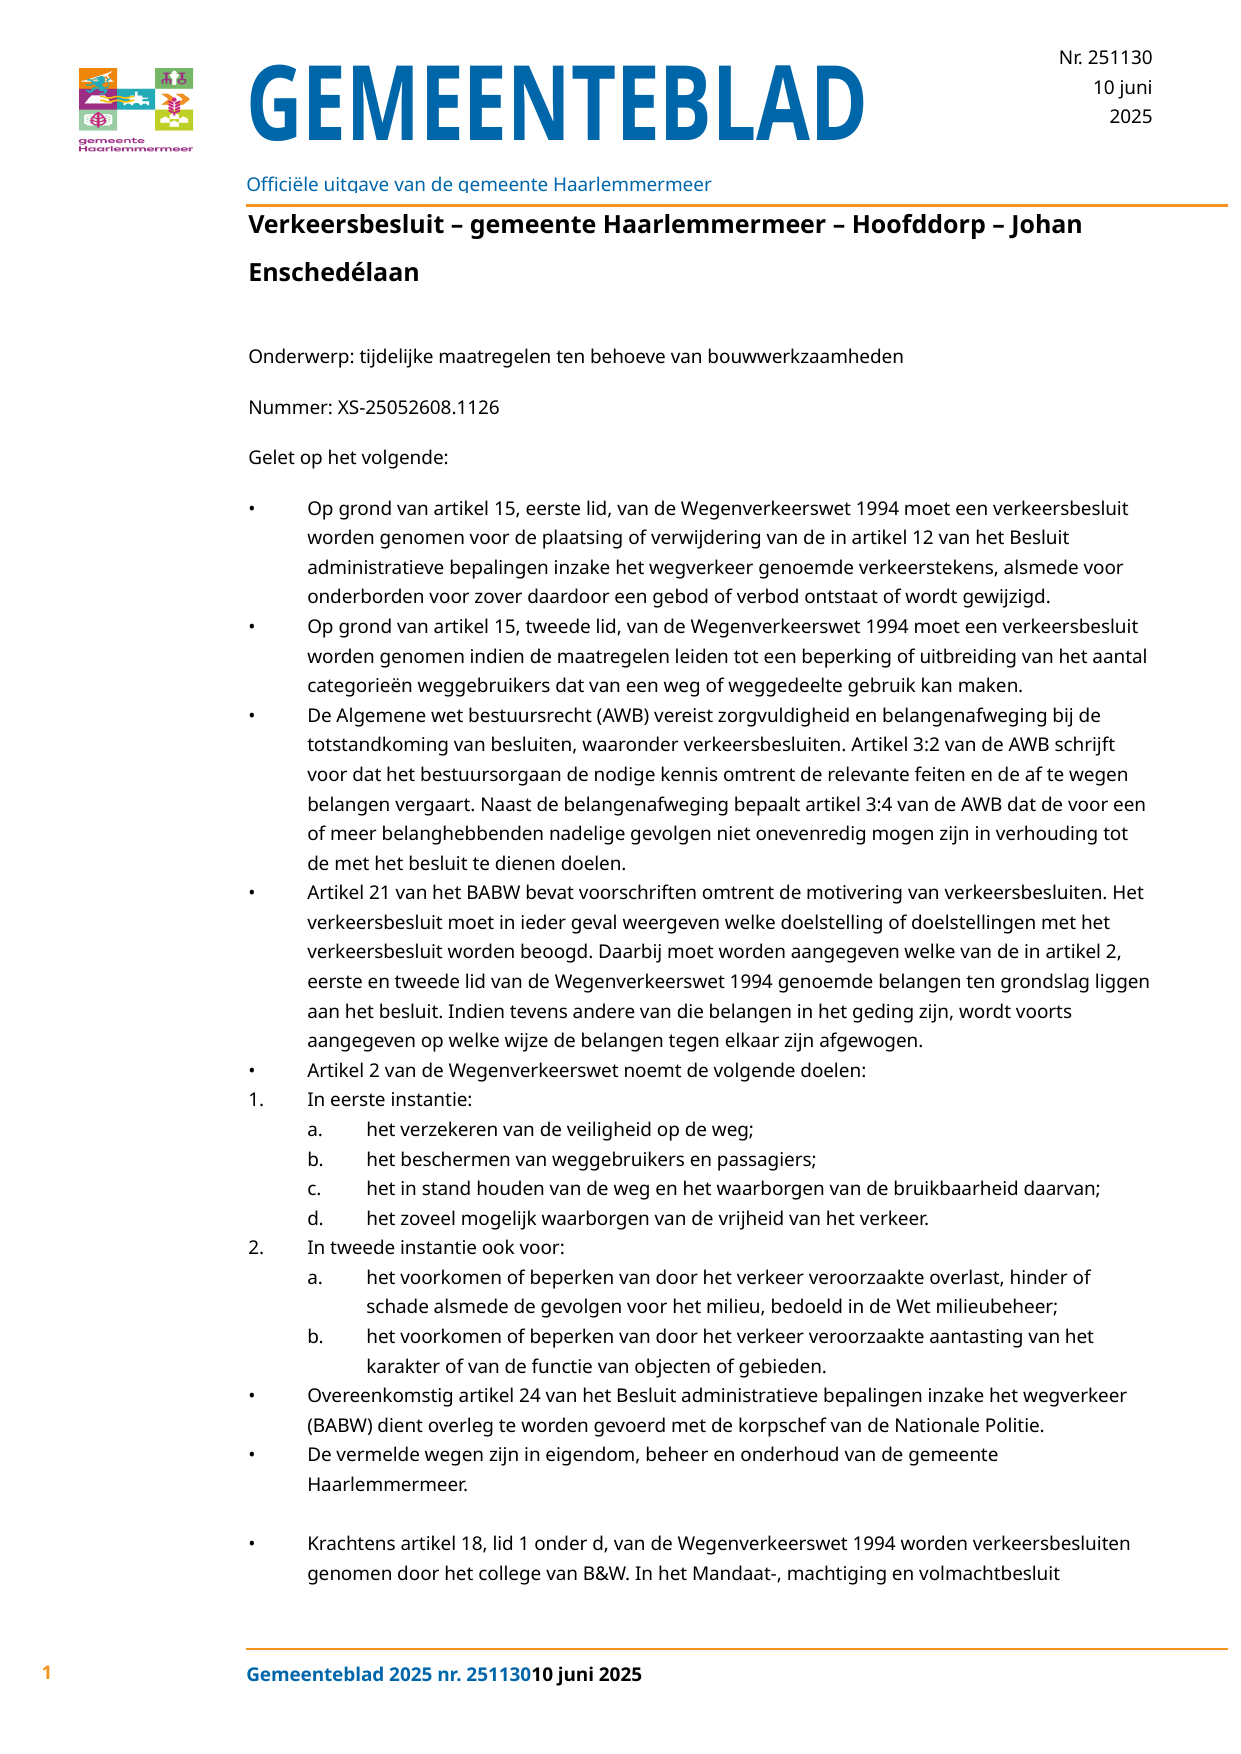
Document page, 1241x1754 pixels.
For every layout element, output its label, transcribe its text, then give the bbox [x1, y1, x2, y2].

text Gelet op het volgende: [248, 444, 1152, 470]
list In eerste instantie: [248, 1087, 1152, 1112]
list Op grond van artikel 15, eerste lid, van de Wegenverkeerswet 1994 moet een verkeersbesluit worden genomen voor de plaatsing of verwijdering van de in artikel 12 van het Besluit administratieve bepalingen inzake het wegverkeer genoemde verkeerstekens, alsmede voor onderborden voor zover daardoor een gebod of verbod ontstaat of wordt gewijzigd. [248, 495, 1152, 609]
list het zoveel mogelijk waarborgen van de vrijheid van het verkeer. [307, 1205, 1152, 1231]
picture [41, 47, 231, 172]
list Op grond van artikel 15, tweede lid, van de Wegenverkeerswet 1994 moet een verkeersbesluit worden genomen indien de maatregelen leiden tot een beperking of uitbreiding van het aantal categorieën weggebruikers dat van een weg of weggedeelte gebruik kan maken. [248, 613, 1152, 698]
list Artikel 21 van het BABW bevat voorschriften omtrent de motivering van verkeersbesluiten. Het verkeersbesluit moet in ieder geval weergeven welke doelstelling of doelstellingen met het verkeersbesluit worden beoogd. Daarbij moet worden aangegeven welke van de in artikel 2, eerste en tweede lid van de Wegenverkeerswet 1994 genoemde belangen ten grondslag liggen aan het besluit. Indien tevens andere van die belangen in het geding zijn, wordt voorts aangegeven op welke wijze de belangen tegen elkaar zijn afgewogen. [248, 879, 1152, 1053]
list In tweede instantie ook voor: [248, 1234, 1152, 1260]
text Verkeersbesluit – gemeente Haarlemmermeer – Hoofddorp – Johan Enschedélaan [248, 207, 1152, 288]
text Nummer: XS-25052608.1126 [248, 394, 1152, 420]
list het verzekeren van de veiligheid op de weg; [307, 1116, 1152, 1142]
list Krachtens artikel 18, lid 1 onder d, van de Wegenverkeerswet 1994 worden verkeersbesluiten genomen door het college van B&W. In het Mandaat-, machtiging en volmachtbesluit [248, 1530, 1152, 1586]
list De Algemene wet bestuursrecht (AWB) vereist zorgvuldigheid en belangenafweging bij de totstandkoming van besluiten, waaronder verkeersbesluiten. Artikel 3:2 van de AWB schrijft voor dat het bestuursorgaan de nodige kennis omtrent de relevante feiten en de af te wegen belangen vergaart. Naast de belangenafweging bepaalt artikel 3:4 van de AWB dat de voor een of meer belanghebbenden nadelige gevolgen niet onevenredig mogen zijn in verhouding tot de met het besluit te dienen doelen. [248, 702, 1152, 876]
text Onderwerp: tijdelijke maatregelen ten behoeve van bouwwerkzaamheden [248, 344, 1152, 369]
list Artikel 2 van de Wegenverkeerswet noemt de volgende doelen: [248, 1057, 1152, 1083]
list het in stand houden van de weg en het waarborgen van de bruikbaarheid daarvan; [307, 1175, 1152, 1201]
list De vermelde wegen zijn in eigendom, beheer en onderhoud van de gemeente Haarlemmermeer. [248, 1442, 1152, 1497]
list het beschermen van weggebruikers en passagiers; [307, 1146, 1152, 1171]
list Overeenkomstig artikel 24 van het Besluit administratieve bepalingen inzake het wegverkeer (BABW) dient overleg te worden gevoerd met de korpschef van de Nationale Politie. [248, 1382, 1152, 1438]
list het voorkomen of beperken van door het verkeer veroorzaakte overlast, hinder of schade alsmede de gevolgen voor het milieu, bedoeld in de Wet milieubeheer; [307, 1264, 1152, 1319]
list het voorkomen of beperken van door het verkeer veroorzaakte aantasting van het karakter of van de functie van objecten of gebieden. [307, 1323, 1152, 1378]
